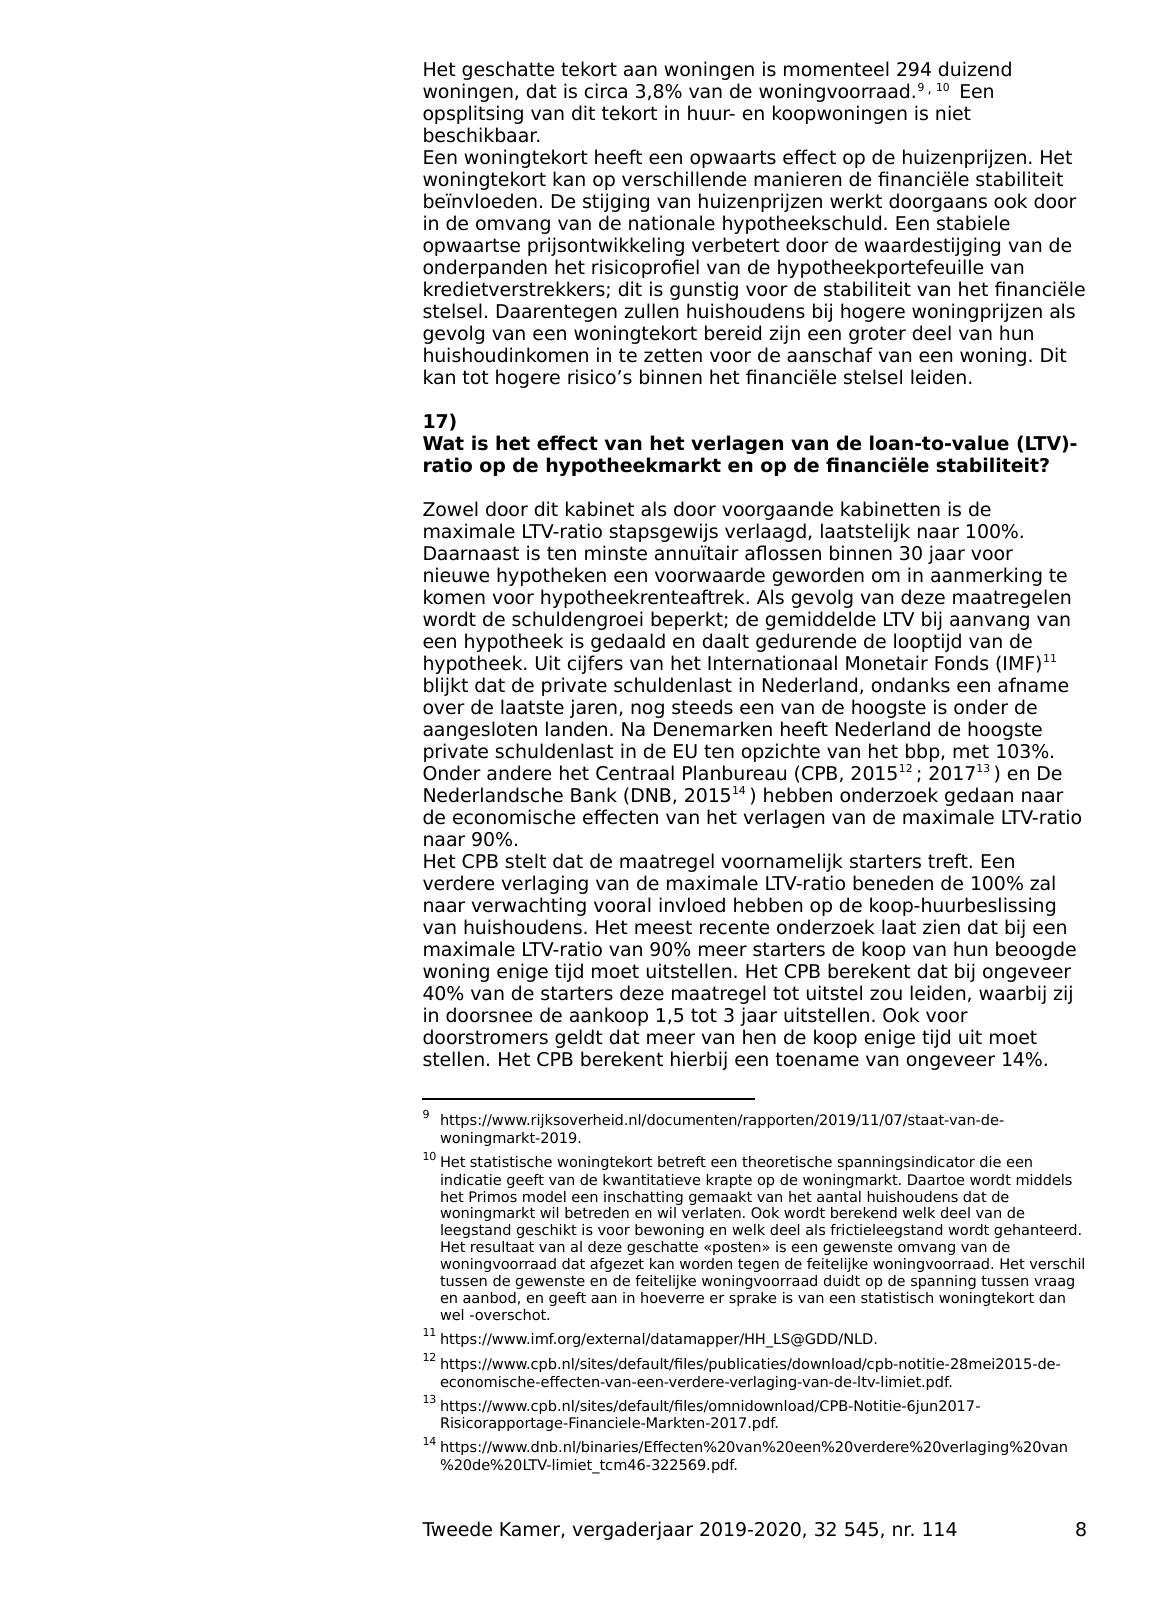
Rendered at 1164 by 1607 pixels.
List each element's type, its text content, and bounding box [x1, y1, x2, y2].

text 17) [422, 411, 1087, 433]
text Zowel door dit kabinet als door voorgaande kabinetten is de maximale LTV-ratio stapsgewijs verlaagd, laatstelijk naar 100%. Daarnaast is ten minste annuïtair aflossen binnen 30 jaar voor nieuwe hypotheken een voorwaarde geworden om in aanmerking te komen voor hypotheekrenteaftrek. Als gevolg van deze maatregelen wordt de schuldengroei beperkt; de gemiddelde LTV bij aanvang van een hypotheek is gedaald en daalt gedurende de looptijd van de hypotheek. Uit cijfers van het Internationaal Monetair Fonds (IMF) blijkt dat de private schuldenlast in Nederland, ondanks een afname over de laatste jaren, nog steeds een van de hoogste is onder de aangesloten landen. Na Denemarken heeft Nederland de hoogste private schuldenlast in de EU ten opzichte van het bbp, met 103%. [422, 499, 1087, 763]
text Een woningtekort heeft een opwaarts effect op de huizenprijzen. Het woningtekort kan op verschillende manieren de financiële stabiliteit beïnvloeden. De stijging van huizenprijzen werkt doorgaans ook door in de omvang van de nationale hypotheekschuld. Een stabiele opwaartse prijsontwikkeling verbetert door de waardestijging van de onderpanden het risicoprofiel van de hypotheekportefeuille van kredietverstrekkers; dit is gunstig voor de stabiliteit van het financiële stelsel. Daarentegen zullen huishoudens bij hogere woningprijzen als gevolg van een woningtekort bereid zijn een groter deel van hun huishoudinkomen in te zetten voor de aanschaf van een woning. Dit kan tot hogere risico’s binnen het financiële stelsel leiden. [422, 147, 1087, 389]
text https://www.imf.org/external/datamapper/HH_LS@GDD/NLD. [422, 1327, 1087, 1349]
text Wat is het effect van het verlagen van de loan-to-value (LTV)-ratio op de hypotheekmarkt en op de financiële stabiliteit? [422, 433, 1087, 477]
text Het CPB stelt dat de maatregel voornamelijk starters treft. Een verdere verlaging van de maximale LTV-ratio beneden de 100% zal naar verwachting vooral invloed hebben op de koop-huurbeslissing van huishoudens. Het meest recente onderzoek laat zien dat bij een maximale LTV-ratio van 90% meer starters de koop van hun beoogde woning enige tijd moet uitstellen. Het CPB berekent dat bij ongeveer 40% van de starters deze maatregel tot uitstel zou leiden, waarbij zij in doorsnee de aankoop 1,5 tot 3 jaar uitstellen. Ook voor doorstromers geldt dat meer van hen de koop enige tijd uit moet stellen. Het CPB berekent hierbij een toename van ongeveer 14%. [422, 851, 1087, 1071]
text Het geschatte tekort aan woningen is momenteel 294 duizend woningen, dat is circa 3,8% van de woningvoorraad., Een opsplitsing van dit tekort in huur- en koopwoningen is niet beschikbaar. [422, 59, 1087, 147]
text https://www.cpb.nl/sites/default/files/omnidownload/CPB-Notitie-6jun2017-Risicorapportage-Financiele-Markten-2017.pdf. [422, 1393, 1087, 1432]
text Het statistische woningtekort betreft een theoretische spanningsindicator die een indicatie geeft van de kwantitatieve krapte op de woningmarkt. Daartoe wordt middels het Primos model een inschatting gemaakt van het aantal huishoudens dat de woningmarkt wil betreden en wil verlaten. Ook wordt berekend welk deel van de leegstand geschikt is voor bewoning en welk deel als frictieleegstand wordt gehanteerd. Het resultaat van al deze geschatte «posten» is een gewenste omvang van de woningvoorraad dat afgezet kan worden tegen de feitelijke woningvoorraad. Het verschil tussen de gewenste en de feitelijke woningvoorraad duidt op de spanning tussen vraag en aanbod, en geeft aan in hoeverre er sprake is van een statistisch woningtekort dan wel -overschot. [422, 1150, 1087, 1324]
text https://www.rijksoverheid.nl/documenten/rapporten/2019/11/07/staat-van-de-woningmarkt-2019. [422, 1108, 1087, 1147]
text Onder andere het Centraal Planbureau (CPB, 2015; 2017) en De Nederlandsche Bank (DNB, 2015) hebben onderzoek gedaan naar de economische effecten van het verlagen van de maximale LTV-ratio naar 90%. [422, 763, 1087, 851]
text https://www.dnb.nl/binaries/Effecten%20van%20een%20verdere%20verlaging%20van%20de%20LTV-limiet_tcm46-322569.pdf. [422, 1435, 1087, 1474]
text https://www.cpb.nl/sites/default/files/publicaties/download/cpb-notitie-28mei2015-de-economische-effecten-van-een-verdere-verlaging-van-de-ltv-limiet.pdf. [422, 1352, 1087, 1391]
